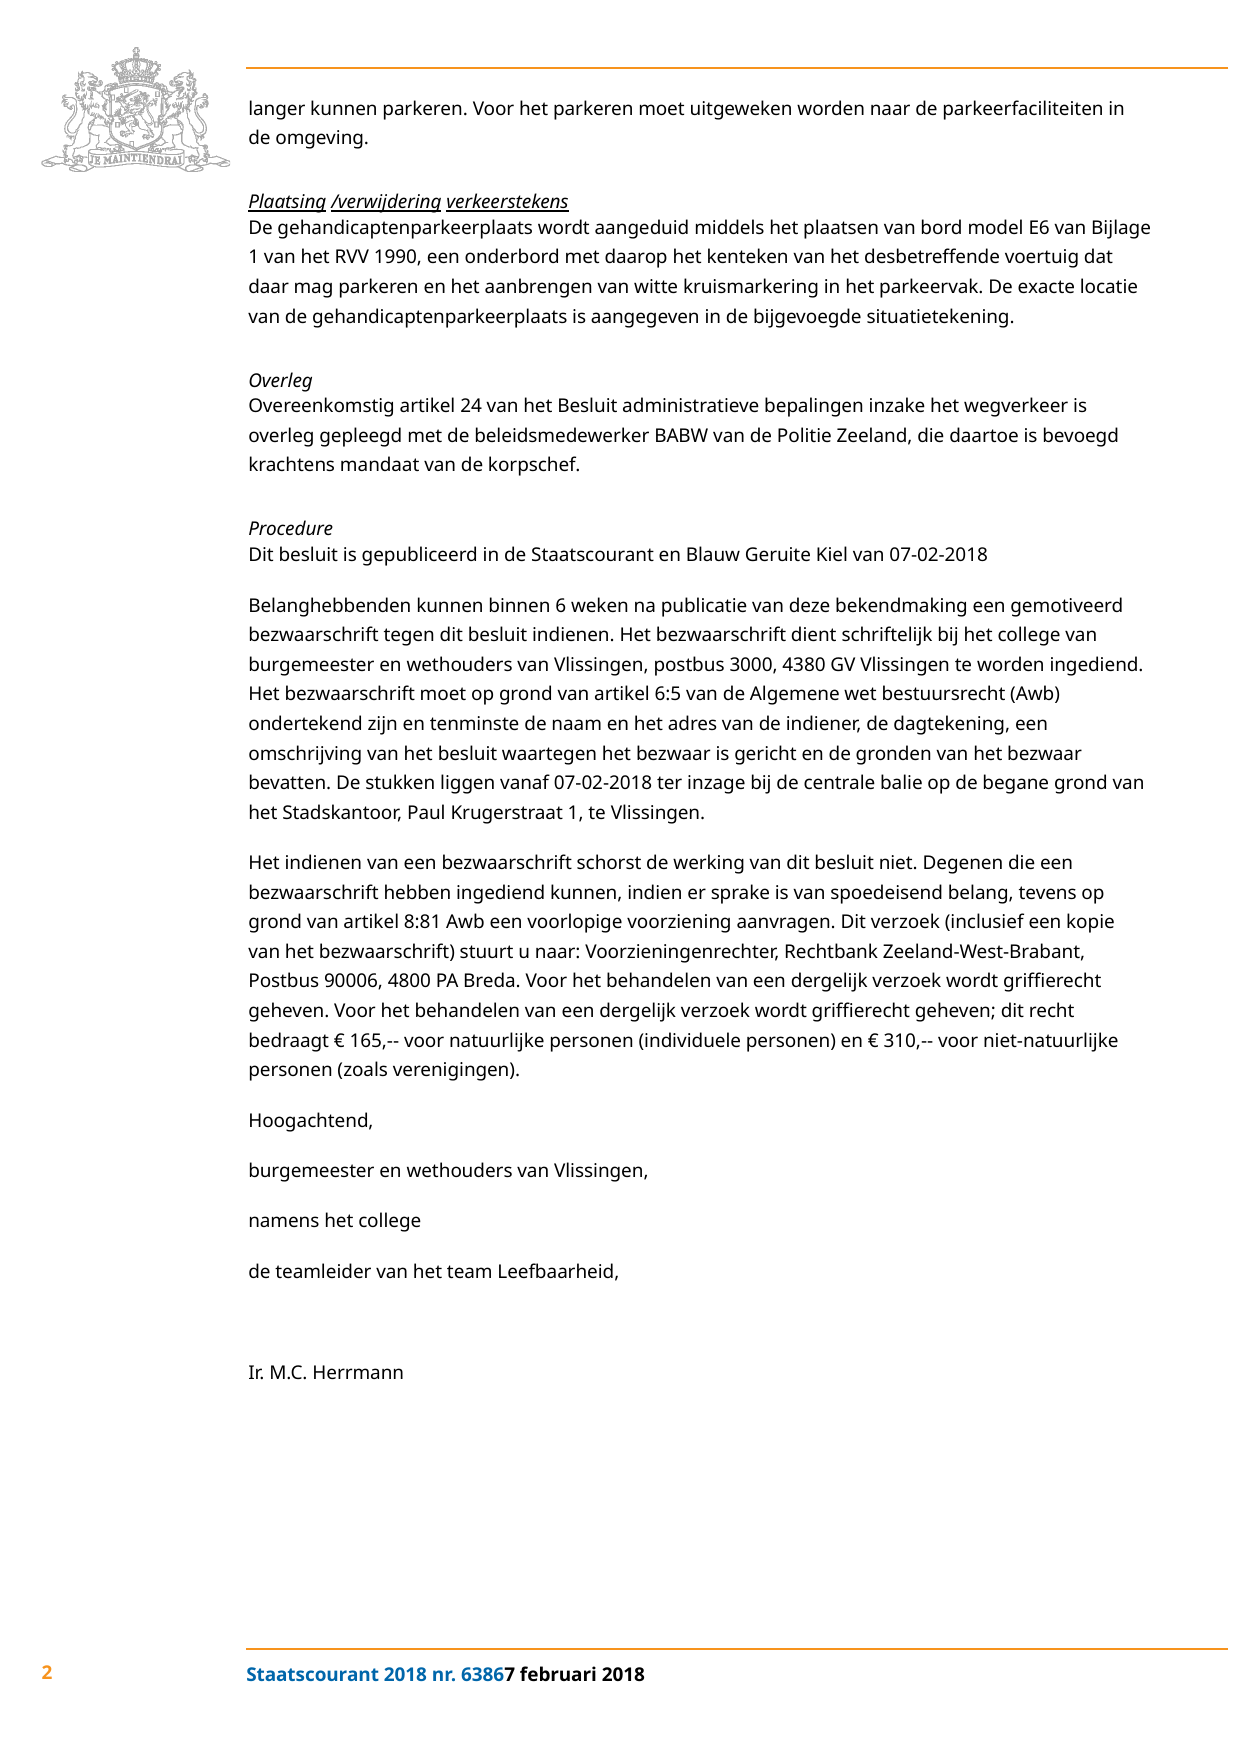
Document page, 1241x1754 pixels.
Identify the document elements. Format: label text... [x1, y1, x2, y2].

text Plaatsing /verwijdering verkeerstekens [248, 188, 1152, 214]
text Overleg [248, 367, 1152, 392]
text Ir. M.C. Herrmann [248, 1359, 1152, 1384]
text burgemeester en wethouders van Vlissingen, [248, 1157, 1152, 1183]
picture [41, 47, 231, 172]
text Hoogachtend, [248, 1107, 1152, 1132]
text langer kunnen parkeren. Voor het parkeren moet uitgeweken worden naar de parkeerfaciliteiten in de omgeving. [248, 95, 1152, 150]
text de teamleider van het team Leefbaarheid, [248, 1258, 1152, 1284]
text Procedure [248, 516, 1152, 541]
text namens het college [248, 1208, 1152, 1233]
text Het indienen van een bezwaarschrift schorst de werking van dit besluit niet. Degenen die een bezwaarschrift hebben ingediend kunnen, indien er sprake is van spoedeisend belang, tevens op grond van artikel 8:81 Awb een voorlopige voorziening aanvragen. Dit verzoek (inclusief een kopie van het bezwaarschrift) stuurt u naar: Voorzieningenrechter, Rechtbank Zeeland-West-Brabant, Postbus 90006, 4800 PA Breda. Voor het behandelen van een dergelijk verzoek wordt griffierecht geheven. Voor het behandelen van een dergelijk verzoek wordt griffierecht geheven; dit recht bedraagt € 165,-- voor natuurlijke personen (individuele personen) en € 310,-- voor niet-natuurlijke personen (zoals verenigingen). [248, 849, 1152, 1082]
text Overeenkomstig artikel 24 van het Besluit administratieve bepalingen inzake het wegverkeer is overleg gepleegd met de beleidsmedewerker BABW van de Politie Zeeland, die daartoe is bevoegd krachtens mandaat van de korpschef. [248, 392, 1152, 477]
text Dit besluit is gepubliceerd in de Staatscourant en Blauw Geruite Kiel van 07-02-2018 [248, 541, 1152, 567]
text Belanghebbenden kunnen binnen 6 weken na publicatie van deze bekendmaking een gemotiveerd bezwaarschrift tegen dit besluit indienen. Het bezwaarschrift dient schriftelijk bij het college van burgemeester en wethouders van Vlissingen, postbus 3000, 4380 GV Vlissingen te worden ingediend. Het bezwaarschrift moet op grond van artikel 6:5 van de Algemene wet bestuursrecht (Awb) ondertekend zijn en tenminste de naam en het adres van de indiener, de dagtekening, een omschrijving van het besluit waartegen het bezwaar is gericht en de gronden van het bezwaar bevatten. De stukken liggen vanaf 07-02-2018 ter inzage bij de centrale balie op de begane grond van het Stadskantoor, Paul Krugerstraat 1, te Vlissingen. [248, 592, 1152, 824]
text De gehandicaptenparkeerplaats wordt aangeduid middels het plaatsen van bord model E6 van Bijlage 1 van het RVV 1990, een onderbord met daarop het kenteken van het desbetreffende voertuig dat daar mag parkeren en het aanbrengen van witte kruismarkering in het parkeervak. De exacte locatie van de gehandicaptenparkeerplaats is aangegeven in de bijgevoegde situatietekening. [248, 214, 1152, 328]
